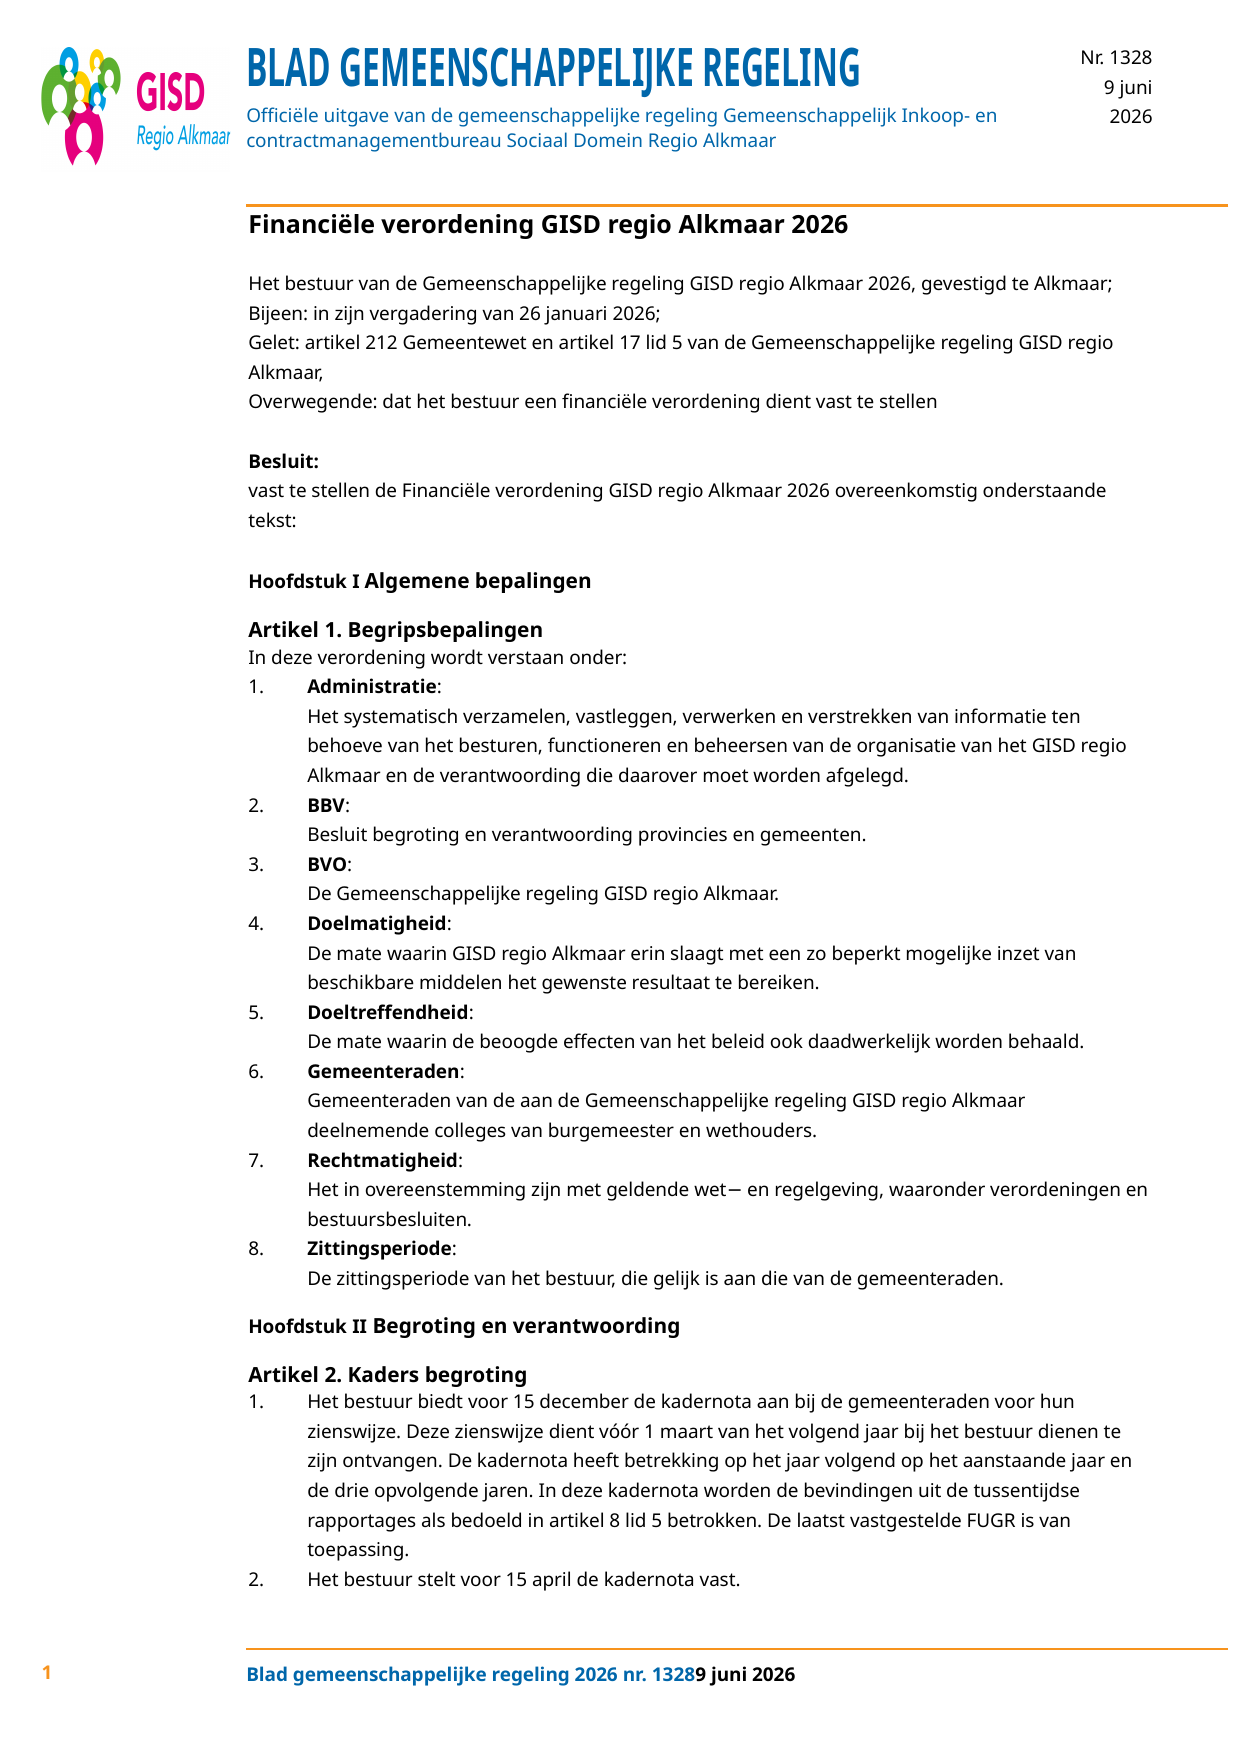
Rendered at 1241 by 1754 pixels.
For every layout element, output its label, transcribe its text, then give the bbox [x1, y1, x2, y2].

list Administratie: [248, 673, 1152, 699]
list De Gemeenschappelijke regeling GISD regio Alkmaar. [248, 881, 1152, 906]
text vast te stellen de Financiële verordening GISD regio Alkmaar 2026 overeenkomstig onderstaande tekst: [248, 477, 1152, 533]
list BVO: [248, 851, 1152, 877]
list Besluit begroting en verantwoording provincies en gemeenten. [248, 821, 1152, 847]
list Gemeenteraden van de aan de Gemeenschappelijke regeling GISD regio Alkmaar deelnemende colleges van burgemeester en wethouders. [248, 1088, 1152, 1143]
list De zittingsperiode van het bestuur, die gelijk is aan die van de gemeenteraden. [248, 1265, 1152, 1291]
text Hoofdstuk I Algemene bepalingen [248, 566, 1152, 594]
list Het bestuur biedt voor 15 december de kadernota aan bij de gemeenteraden voor hun zienswijze. Deze zienswijze dient vóór 1 maart van het volgend jaar bij het bestuur dienen te zijn ontvangen. De kadernota heeft betrekking op het jaar volgend op het aanstaande jaar en de drie opvolgende jaren. In deze kadernota worden de bevindingen uit de tussentijdse rapportages als bedoeld in artikel 8 lid 5 betrokken. De laatst vastgestelde FUGR is van toepassing. [248, 1388, 1152, 1562]
list Rechtmatigheid: [248, 1147, 1152, 1172]
list De mate waarin de beoogde effecten van het beleid ook daadwerkelijk worden behaald. [248, 1028, 1152, 1054]
list Zittingsperiode: [248, 1236, 1152, 1261]
text Artikel 2. Kaders begroting [248, 1360, 1152, 1388]
list Doeltreffendheid: [248, 999, 1152, 1024]
list Gemeenteraden: [248, 1058, 1152, 1084]
list BBV: [248, 792, 1152, 817]
text Besluit: [248, 448, 1152, 473]
text In deze verordening wordt verstaan onder: [248, 644, 1152, 669]
text Financiële verordening GISD regio Alkmaar 2026 [248, 207, 1152, 241]
list Het bestuur stelt voor 15 april de kadernota vast. [248, 1566, 1152, 1592]
text Gelet: artikel 212 Gemeentewet en artikel 17 lid 5 van de Gemeenschappelijke regeling GISD regio Alkmaar, [248, 329, 1152, 385]
text Hoofdstuk II Begroting en verantwoording [248, 1311, 1152, 1339]
picture [41, 47, 231, 172]
list Doelmatigheid: [248, 910, 1152, 936]
list Het in overeenstemming zijn met geldende wet− en regelgeving, waaronder verordeningen en bestuursbesluiten. [248, 1176, 1152, 1232]
text Het bestuur van de Gemeenschappelijke regeling GISD regio Alkmaar 2026, gevestigd te Alkmaar; [248, 270, 1152, 296]
text Artikel 1. Begripsbepalingen [248, 615, 1152, 644]
list Het systematisch verzamelen, vastleggen, verwerken en verstrekken van informatie ten behoeve van het besturen, functioneren en beheersen van de organisatie van het GISD regio Alkmaar en de verantwoording die daarover moet worden afgelegd. [248, 703, 1152, 788]
text Overwegende: dat het bestuur een financiële verordening dient vast te stellen [248, 389, 1152, 414]
text Bijeen: in zijn vergadering van 26 januari 2026; [248, 300, 1152, 326]
list De mate waarin GISD regio Alkmaar erin slaagt met een zo beperkt mogelijke inzet van beschikbare middelen het gewenste resultaat te bereiken. [248, 940, 1152, 995]
